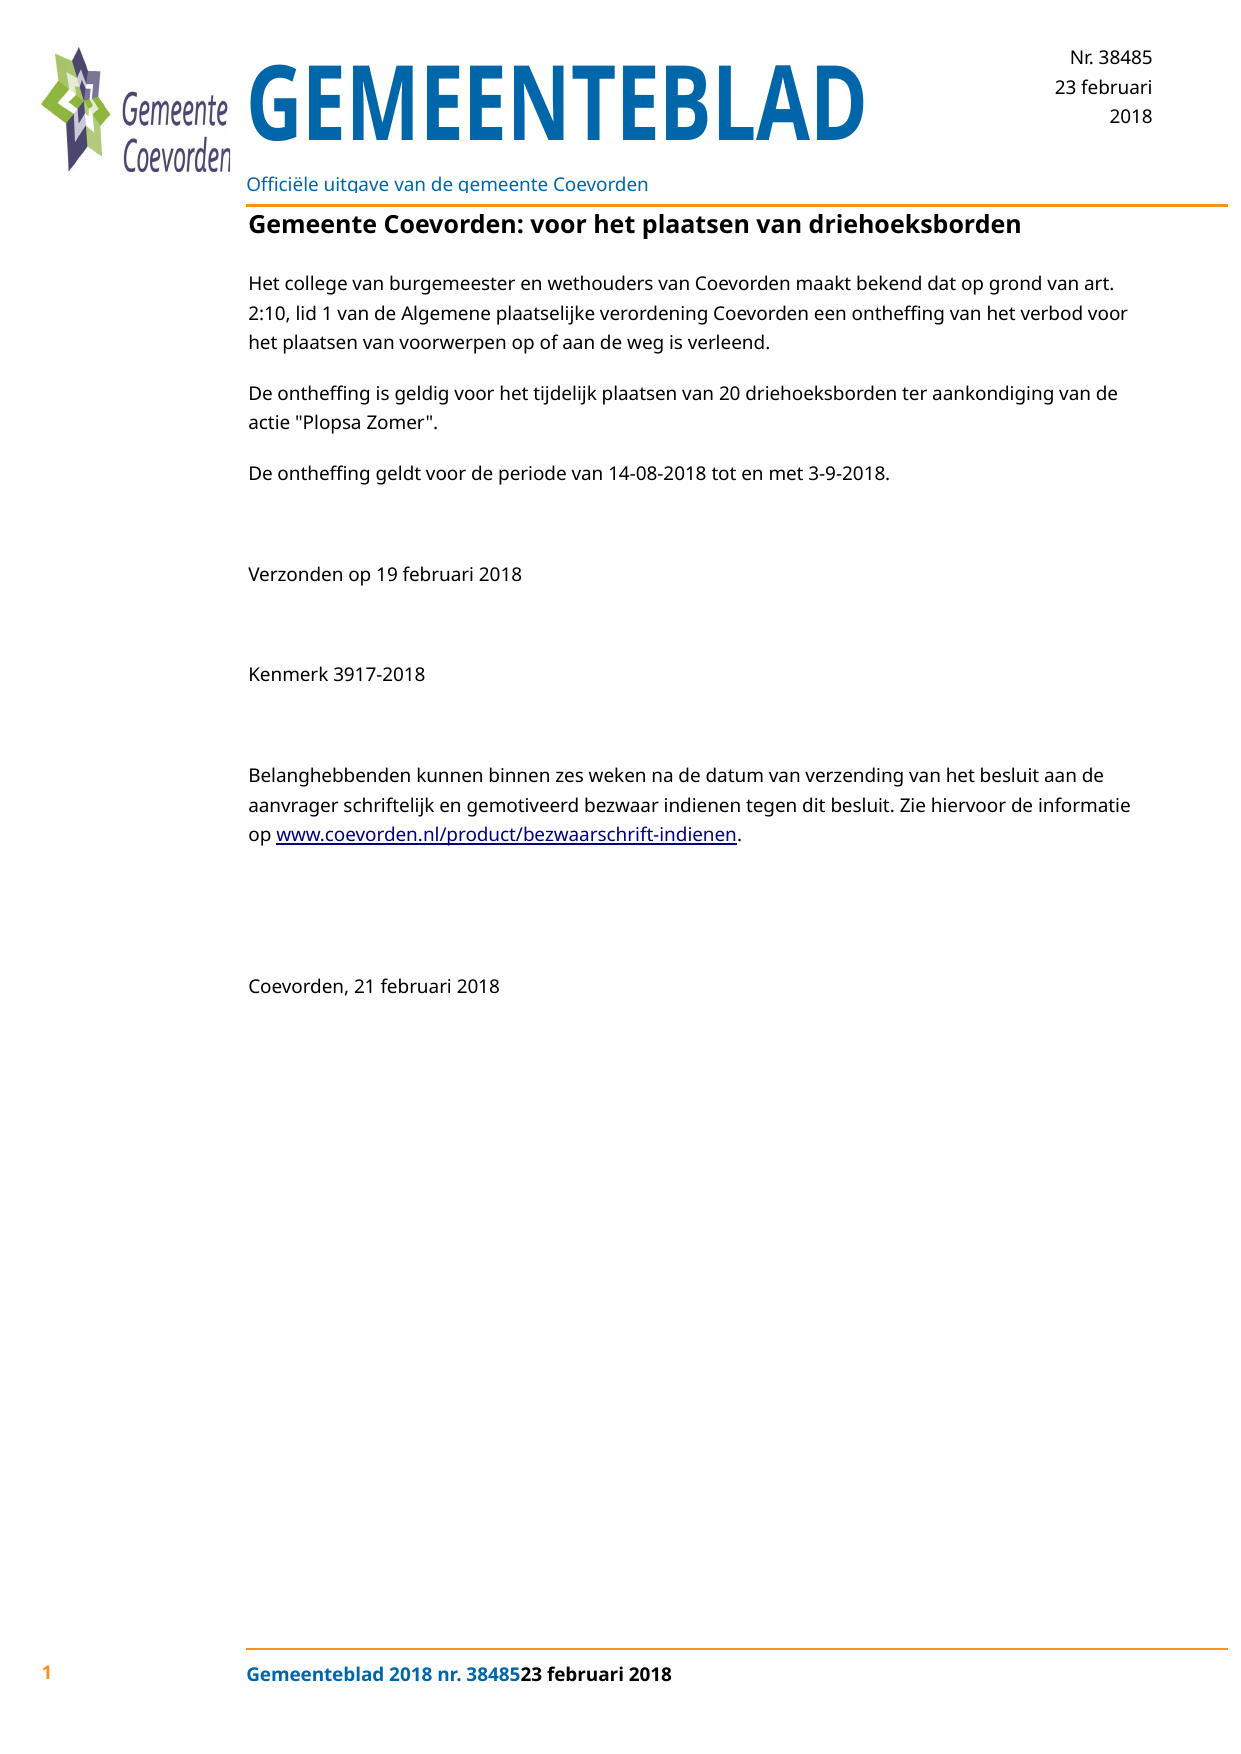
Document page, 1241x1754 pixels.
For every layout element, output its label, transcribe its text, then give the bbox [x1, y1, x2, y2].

text De ontheffing geldt voor de periode van 14-08-2018 tot en met 3-9-2018. [248, 460, 1152, 486]
text Verzonden op 19 februari 2018 [248, 561, 1152, 586]
text Kenmerk 3917-2018 [248, 662, 1152, 687]
text Gemeente Coevorden: voor het plaatsen van driehoeksborden [248, 207, 1152, 241]
text Belanghebbenden kunnen binnen zes weken na de datum van verzending van het besluit aan de aanvrager schriftelijk en gemotiveerd bezwaar indienen tegen dit besluit. Zie hiervoor de informatie op www.coevorden.nl/product/bezwaarschrift-indienen. [248, 762, 1152, 847]
text De ontheffing is geldig voor het tijdelijk plaatsen van 20 driehoeksborden ter aankondiging van de actie "Plopsa Zomer". [248, 380, 1152, 435]
picture [41, 47, 231, 172]
text Het college van burgemeester en wethouders van Coevorden maakt bekend dat op grond van art. 2:10, lid 1 van de Algemene plaatselijke verordening Coevorden een ontheffing van het verbod voor het plaatsen van voorwerpen op of aan de weg is verleend. [248, 270, 1152, 355]
text Coevorden, 21 februari 2018 [248, 973, 1152, 998]
